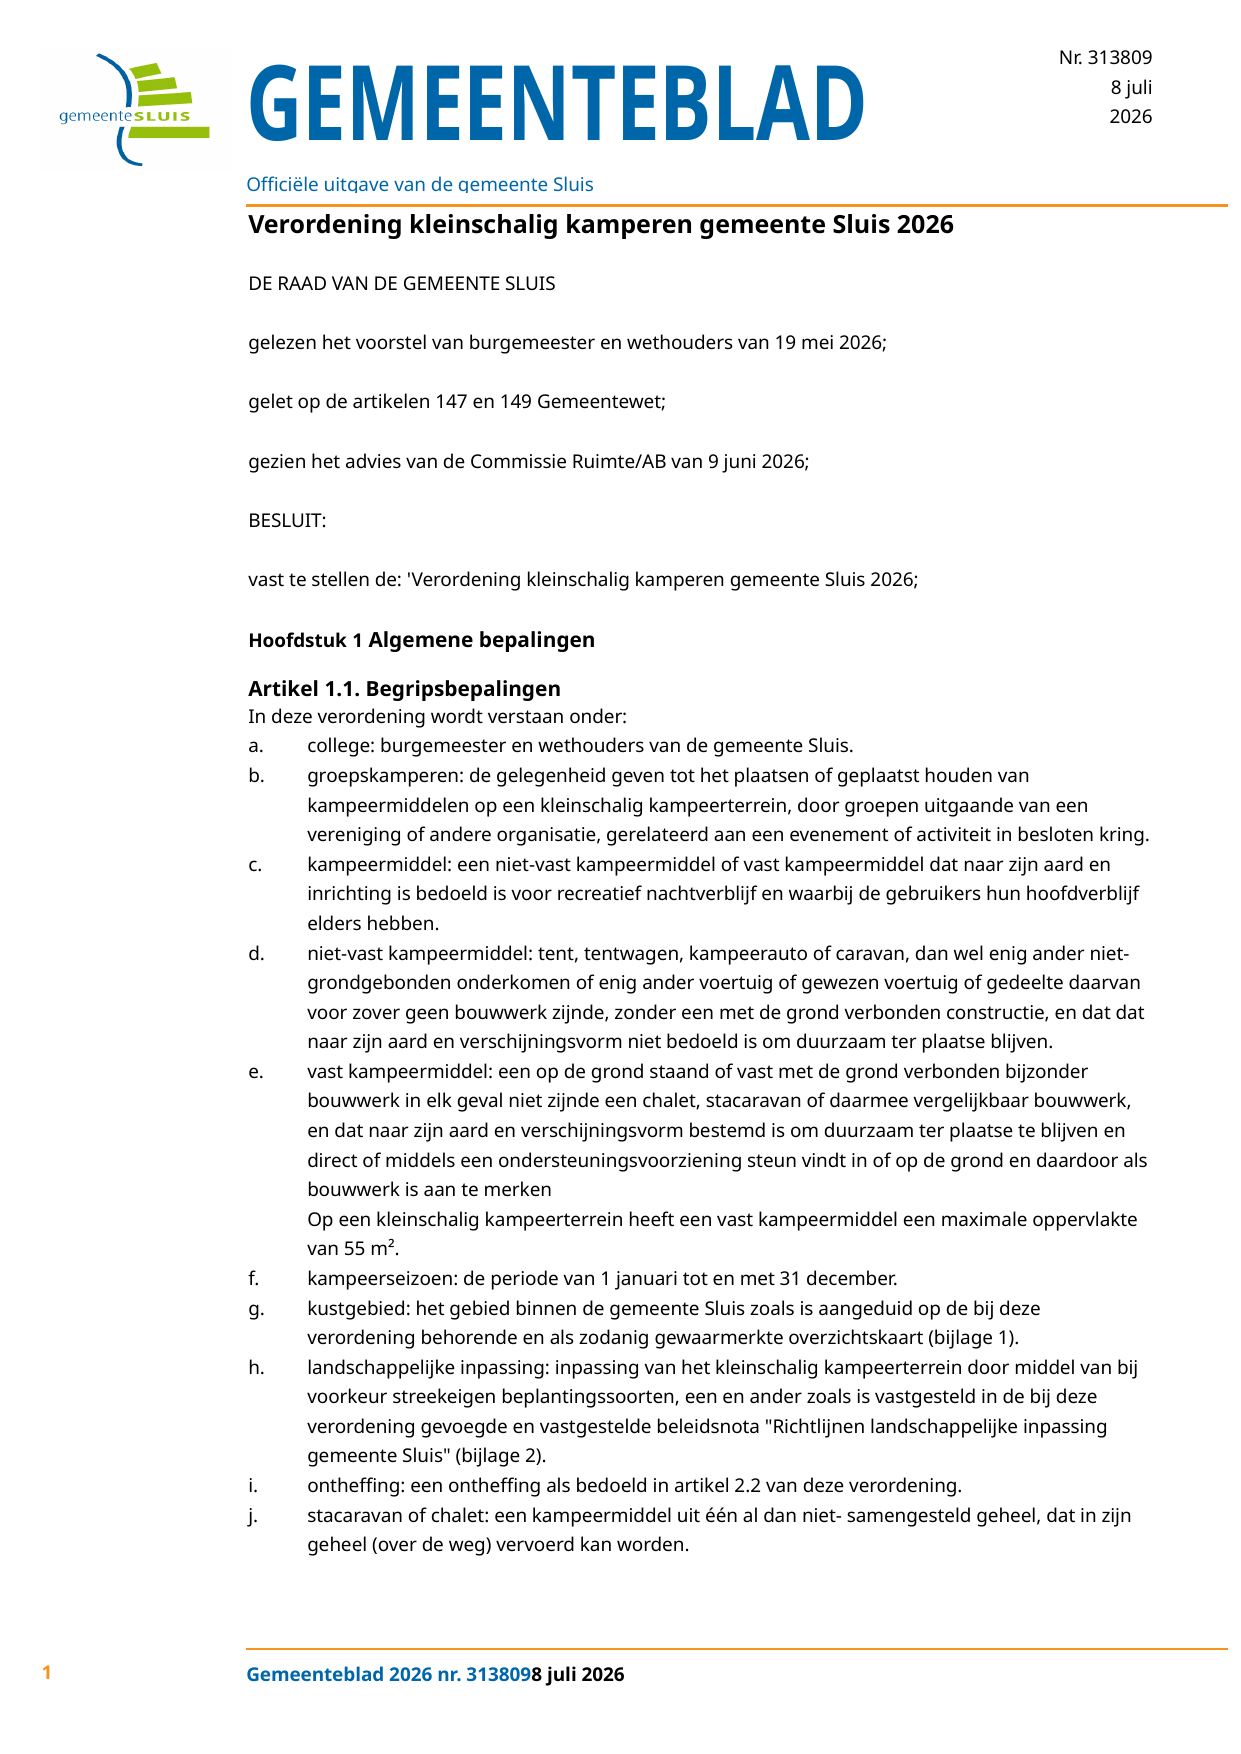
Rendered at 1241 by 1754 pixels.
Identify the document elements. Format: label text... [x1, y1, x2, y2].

text Artikel 1.1. Begripsbepalingen [248, 674, 1152, 703]
text Hoofdstuk 1 Algemene bepalingen [248, 625, 1152, 654]
list vast kampeermiddel: een op de grond staand of vast met de grond verbonden bijzonder bouwwerk in elk geval niet zijnde een chalet, stacaravan of daarmee vergelijkbaar bouwwerk, en dat naar zijn aard en verschijningsvorm bestemd is om duurzaam ter plaatse te blijven en direct of middels een ondersteuningsvoorziening steun vindt in of op de grond en daardoor als bouwwerk is aan te merken [248, 1058, 1152, 1202]
text Verordening kleinschalig kamperen gemeente Sluis 2026 [248, 207, 1152, 241]
picture [41, 47, 231, 172]
list Op een kleinschalig kampeerterrein heeft een vast kampeermiddel een maximale oppervlakte van 55 m². [248, 1206, 1152, 1261]
list stacaravan of chalet: een kampeermiddel uit één al dan niet- samengesteld geheel, dat in zijn geheel (over de weg) vervoerd kan worden. [248, 1502, 1152, 1557]
text gezien het advies van de Commissie Ruimte/AB van 9 juni 2026; [248, 448, 1152, 473]
text In deze verordening wordt verstaan onder: [248, 703, 1152, 729]
list ontheffing: een ontheffing als bedoeld in artikel 2.2 van deze verordening. [248, 1472, 1152, 1498]
text gelezen het voorstel van burgemeester en wethouders van 19 mei 2026; [248, 329, 1152, 355]
list college: burgemeester en wethouders van de gemeente Sluis. [248, 733, 1152, 758]
list groepskamperen: de gelegenheid geven tot het plaatsen of geplaatst houden van kampeermiddelen op een kleinschalig kampeerterrein, door groepen uitgaande van een vereniging of andere organisatie, gerelateerd aan een evenement of activiteit in besloten kring. [248, 762, 1152, 847]
list kampeerseizoen: de periode van 1 januari tot en met 31 december. [248, 1265, 1152, 1291]
list kampeermiddel: een niet-vast kampeermiddel of vast kampeermiddel dat naar zijn aard en inrichting is bedoeld is voor recreatief nachtverblijf en waarbij de gebruikers hun hoofdverblijf elders hebben. [248, 851, 1152, 936]
list landschappelijke inpassing: inpassing van het kleinschalig kampeerterrein door middel van bij voorkeur streekeigen beplantingssoorten, een en ander zoals is vastgesteld in de bij deze verordening gevoegde en vastgestelde beleidsnota "Richtlijnen landschappelijke inpassing gemeente Sluis" (bijlage 2). [248, 1354, 1152, 1468]
text BESLUIT: [248, 507, 1152, 533]
text gelet op de artikelen 147 en 149 Gemeentewet; [248, 389, 1152, 414]
list niet-vast kampeermiddel: tent, tentwagen, kampeerauto of caravan, dan wel enig ander niet-grondgebonden onderkomen of enig ander voertuig of gewezen voertuig of gedeelte daarvan voor zover geen bouwwerk zijnde, zonder een met de grond verbonden constructie, en dat dat naar zijn aard en verschijningsvorm niet bedoeld is om duurzaam ter plaatse blijven. [248, 940, 1152, 1054]
text DE RAAD VAN DE GEMEENTE SLUIS [248, 270, 1152, 296]
list kustgebied: het gebied binnen de gemeente Sluis zoals is aangeduid op de bij deze verordening behorende en als zodanig gewaarmerkte overzichtskaart (bijlage 1). [248, 1295, 1152, 1350]
text vast te stellen de: 'Verordening kleinschalig kamperen gemeente Sluis 2026; [248, 566, 1152, 592]
